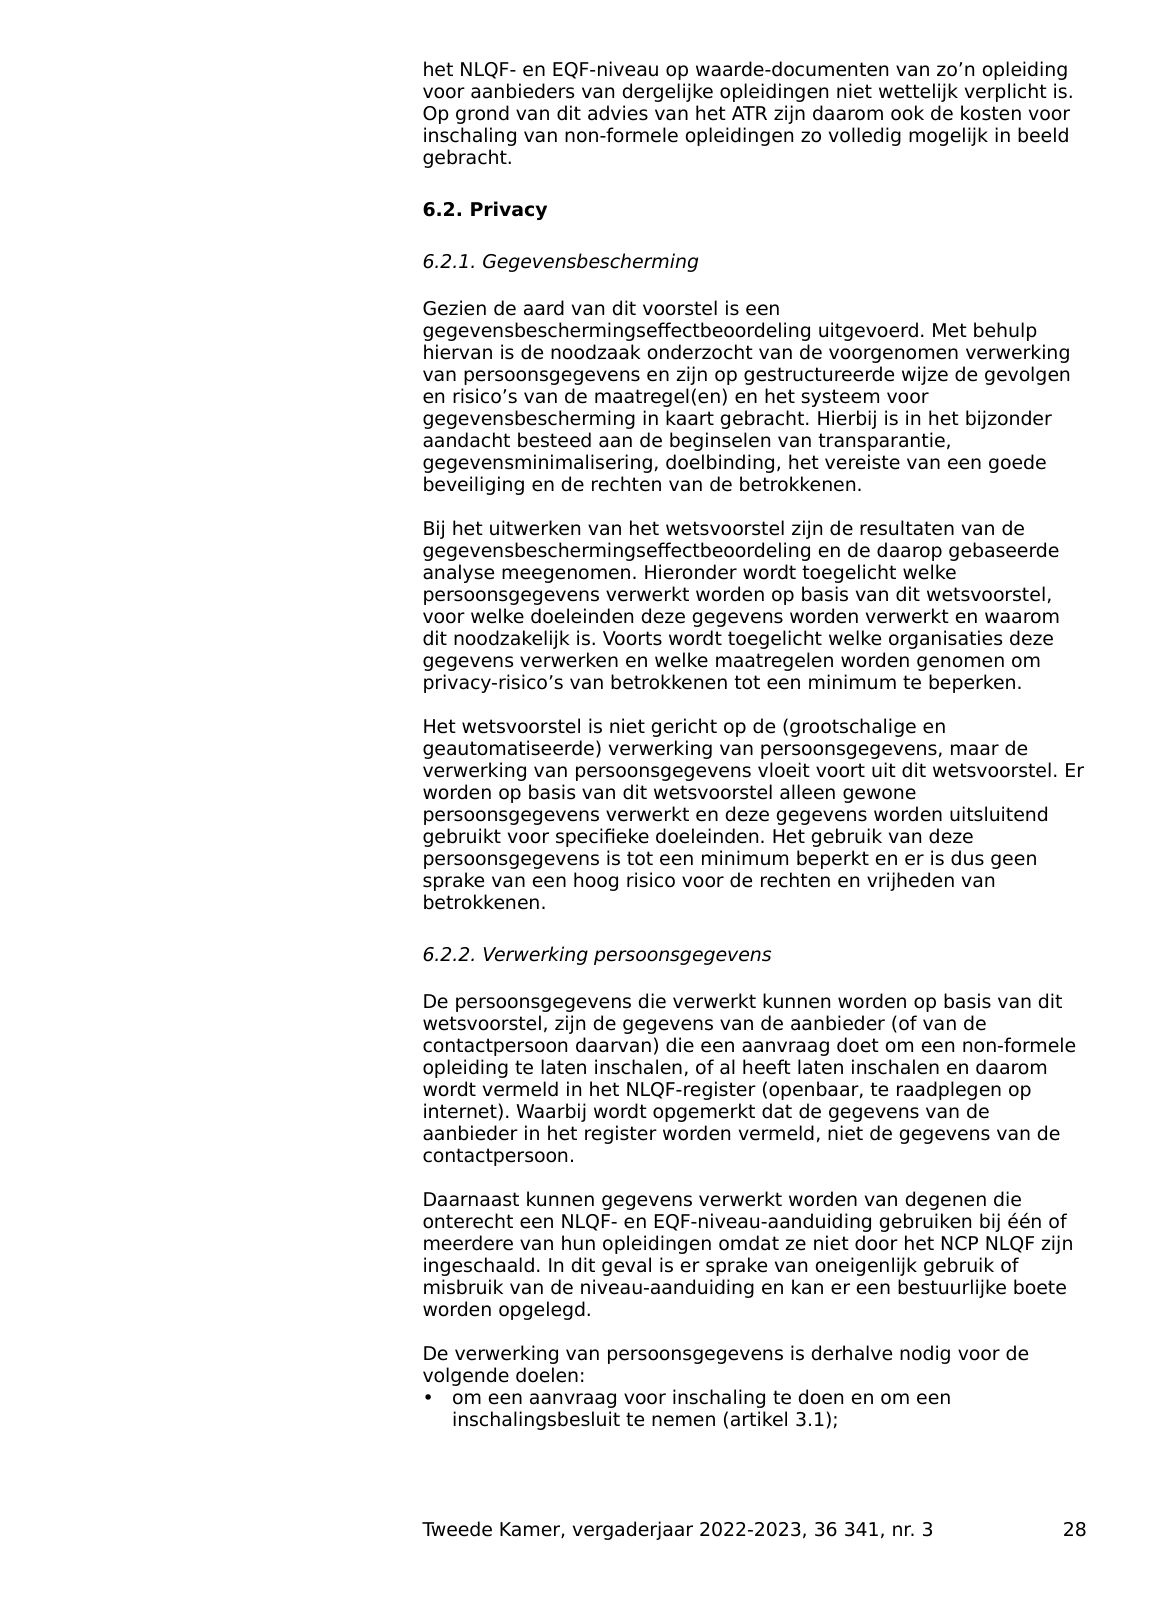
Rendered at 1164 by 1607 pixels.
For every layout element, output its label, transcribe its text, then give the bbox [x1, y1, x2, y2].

text De persoonsgegevens die verwerkt kunnen worden op basis van dit wetsvoorstel, zijn de gegevens van de aanbieder (of van de contactpersoon daarvan) die een aanvraag doet om een non-formele opleiding te laten inschalen, of al heeft laten inschalen en daarom wordt vermeld in het NLQF-register (openbaar, te raadplegen op internet). Waarbij wordt opgemerkt dat de gegevens van de aanbieder in het register worden vermeld, niet de gegevens van de contactpersoon. [422, 991, 1087, 1167]
text het NLQF- en EQF-niveau op waarde-documenten van zo’n opleiding voor aanbieders van dergelijke opleidingen niet wettelijk verplicht is. Op grond van dit advies van het ATR zijn daarom ook de kosten voor inschaling van non-formele opleidingen zo volledig mogelijk in beeld gebracht. [422, 59, 1087, 169]
text De verwerking van persoonsgegevens is derhalve nodig voor de volgende doelen: [422, 1343, 1087, 1387]
subtitle 6.2. Privacy [422, 199, 1087, 221]
subtitle 6.2.2. Verwerking persoonsgegevens [422, 944, 1087, 966]
text Het wetsvoorstel is niet gericht op de (grootschalige en geautomatiseerde) verwerking van persoonsgegevens, maar de verwerking van persoonsgegevens vloeit voort uit dit wetsvoorstel. Er worden op basis van dit wetsvoorstel alleen gewone persoonsgegevens verwerkt en deze gegevens worden uitsluitend gebruikt voor specifieke doeleinden. Het gebruik van deze persoonsgegevens is tot een minimum beperkt en er is dus geen sprake van een hoog risico voor de rechten en vrijheden van betrokkenen. [422, 716, 1087, 914]
text Bij het uitwerken van het wetsvoorstel zijn de resultaten van de gegevensbeschermingseffectbeoordeling en de daarop gebaseerde analyse meegenomen. Hieronder wordt toegelicht welke persoonsgegevens verwerkt worden op basis van dit wetsvoorstel, voor welke doeleinden deze gegevens worden verwerkt en waarom dit noodzakelijk is. Voorts wordt toegelicht welke organisaties deze gegevens verwerken en welke maatregelen worden genomen om privacy-risico’s van betrokkenen tot een minimum te beperken. [422, 518, 1087, 694]
text • om een aanvraag voor inschaling te doen en om een inschalingsbesluit te nemen (artikel 3.1); [422, 1387, 1087, 1431]
text Gezien de aard van dit voorstel is een gegevensbeschermingseffectbeoordeling uitgevoerd. Met behulp hiervan is de noodzaak onderzocht van de voorgenomen verwerking van persoonsgegevens en zijn op gestructureerde wijze de gevolgen en risico’s van de maatregel(en) en het systeem voor gegevensbescherming in kaart gebracht. Hierbij is in het bijzonder aandacht besteed aan de beginselen van transparantie, gegevensminimalisering, doelbinding, het vereiste van een goede beveiliging en de rechten van de betrokkenen. [422, 298, 1087, 496]
text Daarnaast kunnen gegevens verwerkt worden van degenen die onterecht een NLQF- en EQF-niveau-aanduiding gebruiken bij één of meerdere van hun opleidingen omdat ze niet door het NCP NLQF zijn ingeschaald. In dit geval is er sprake van oneigenlijk gebruik of misbruik van de niveau-aanduiding en kan er een bestuurlijke boete worden opgelegd. [422, 1189, 1087, 1321]
subtitle 6.2.1. Gegevensbescherming [422, 251, 1087, 273]
